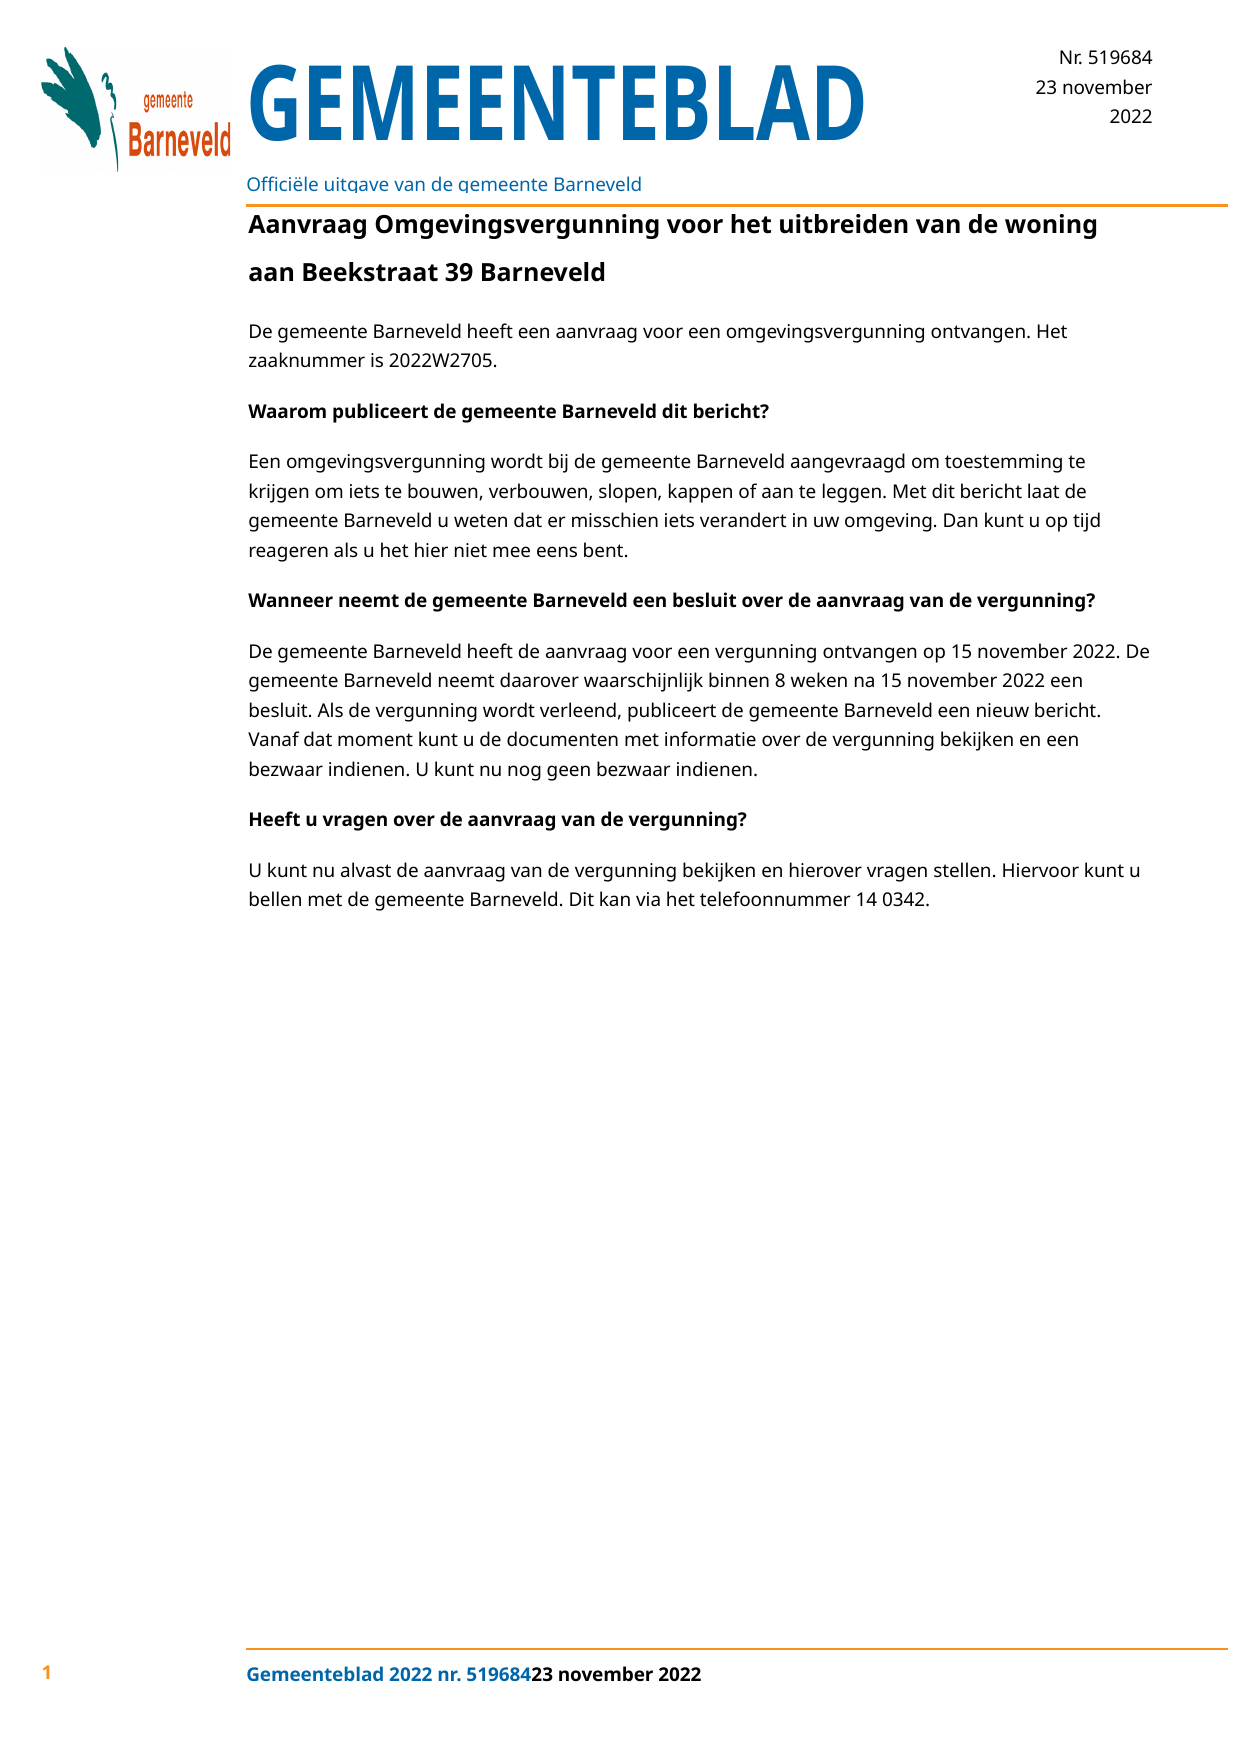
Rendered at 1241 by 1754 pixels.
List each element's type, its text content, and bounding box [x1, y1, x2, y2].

text Wanneer neemt de gemeente Barneveld een besluit over de aanvraag van de vergunning? [248, 587, 1152, 613]
text Waarom publiceert de gemeente Barneveld dit bericht? [248, 398, 1152, 424]
text De gemeente Barneveld heeft een aanvraag voor een omgevingsvergunning ontvangen. Het zaaknummer is 2022W2705. [248, 318, 1152, 373]
text De gemeente Barneveld heeft de aanvraag voor een vergunning ontvangen op 15 november 2022. De gemeente Barneveld neemt daarover waarschijnlijk binnen 8 weken na 15 november 2022 een besluit. Als de vergunning wordt verleend, publiceert de gemeente Barneveld een nieuw bericht. Vanaf dat moment kunt u de documenten met informatie over de vergunning bekijken en een bezwaar indienen. U kunt nu nog geen bezwaar indienen. [248, 638, 1152, 782]
text Aanvraag Omgevingsvergunning voor het uitbreiden van de woning aan Beekstraat 39 Barneveld [248, 207, 1152, 288]
picture [41, 47, 231, 172]
text U kunt nu alvast de aanvraag van de vergunning bekijken en hierover vragen stellen. Hiervoor kunt u bellen met de gemeente Barneveld. Dit kan via het telefoonnummer 14 0342. [248, 857, 1152, 912]
text Een omgevingsvergunning wordt bij de gemeente Barneveld aangevraagd om toestemming te krijgen om iets te bouwen, verbouwen, slopen, kappen of aan te leggen. Met dit bericht laat de gemeente Barneveld u weten dat er misschien iets verandert in uw omgeving. Dan kunt u op tijd reageren als u het hier niet mee eens bent. [248, 448, 1152, 563]
text Heeft u vragen over de aanvraag van de vergunning? [248, 807, 1152, 832]
